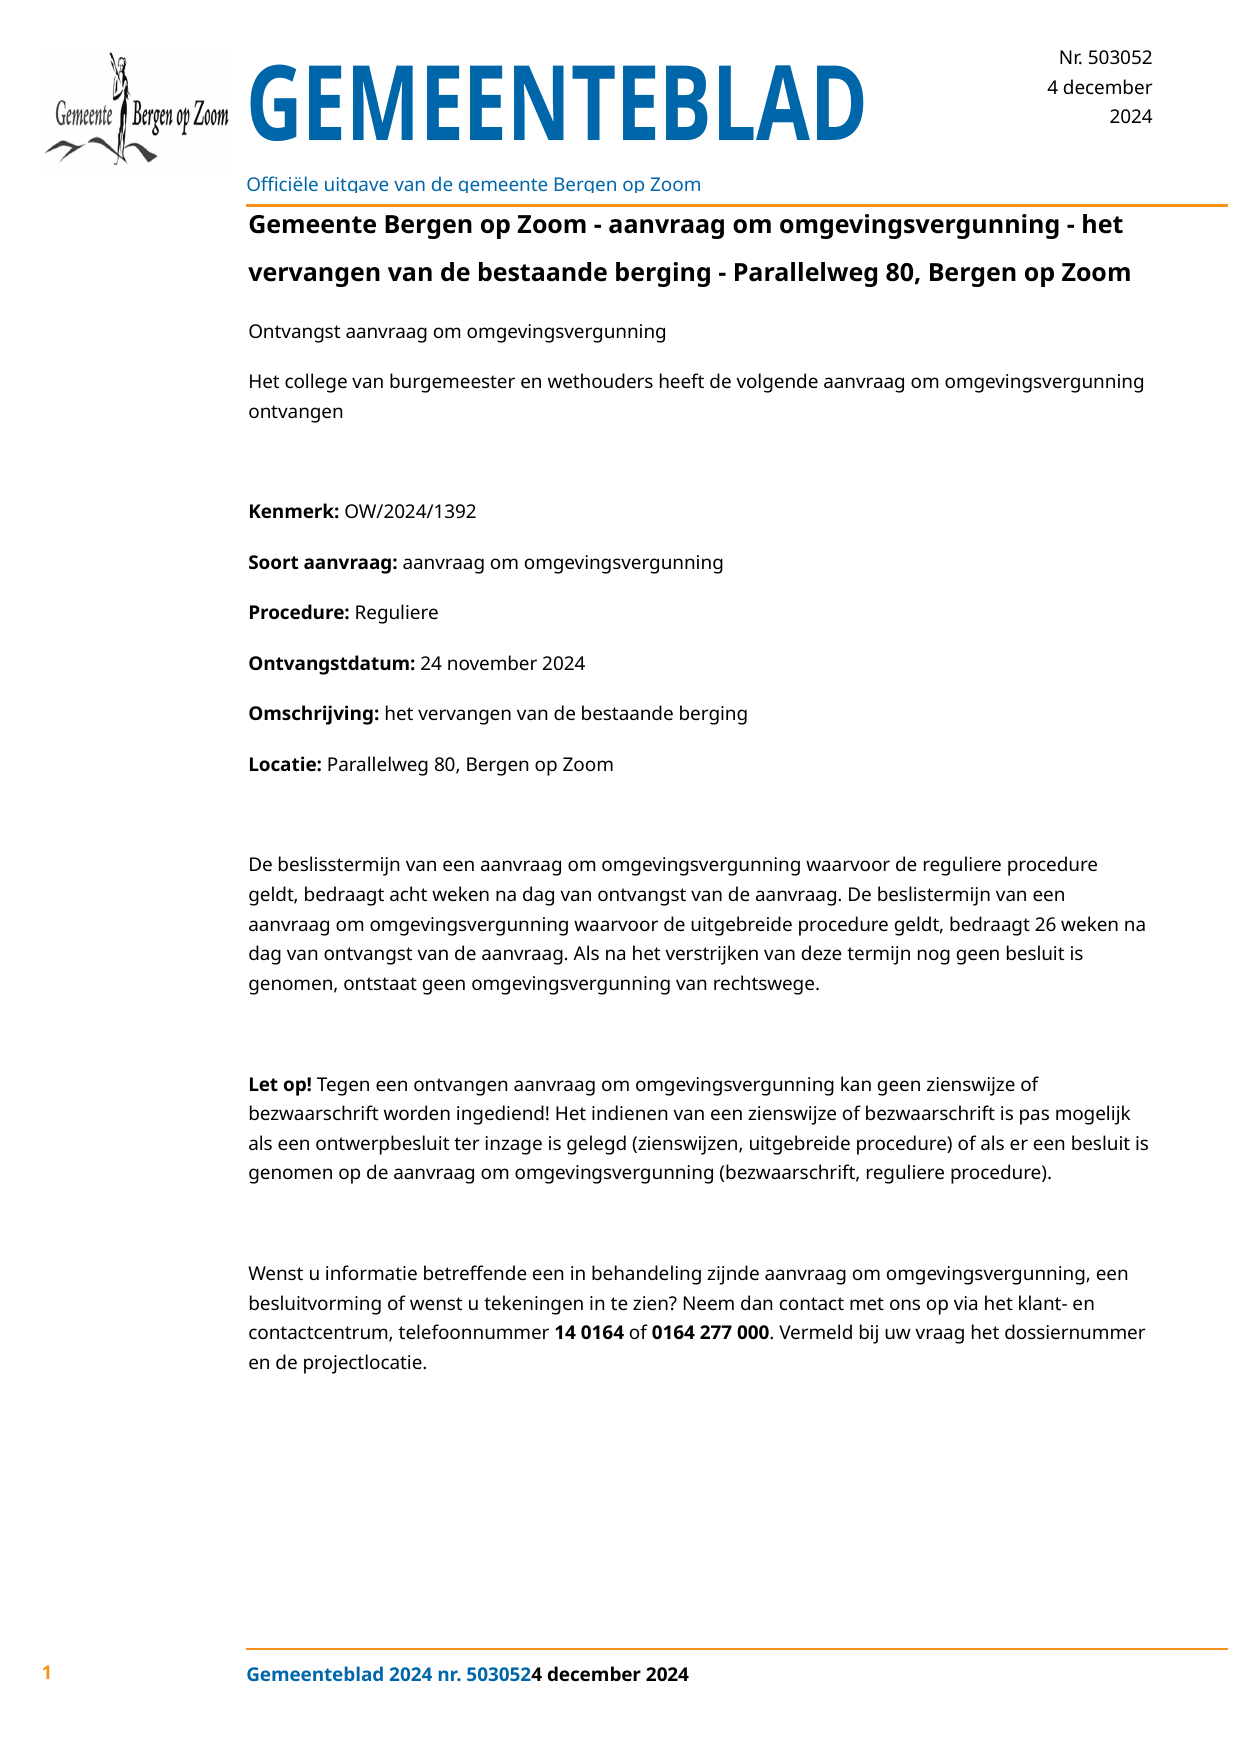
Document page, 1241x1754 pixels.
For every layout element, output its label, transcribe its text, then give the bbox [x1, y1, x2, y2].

text Let op! Tegen een ontvangen aanvraag om omgevingsvergunning kan geen zienswijze of bezwaarschrift worden ingediend! Het indienen van een zienswijze of bezwaarschrift is pas mogelijk als een ontwerpbesluit ter inzage is gelegd (zienswijzen, uitgebreide procedure) of als er een besluit is genomen op de aanvraag om omgevingsvergunning (bezwaarschrift, reguliere procedure). [248, 1071, 1152, 1185]
picture [41, 47, 231, 172]
text Het college van burgemeester en wethouders heeft de volgende aanvraag om omgevingsvergunning ontvangen [248, 368, 1152, 424]
text Locatie: Parallelweg 80, Bergen op Zoom [248, 751, 1152, 777]
text Procedure: Reguliere [248, 599, 1152, 625]
text De beslisstermijn van een aanvraag om omgevingsvergunning waarvoor de reguliere procedure geldt, bedraagt acht weken na dag van ontvangst van de aanvraag. De beslistermijn van een aanvraag om omgevingsvergunning waarvoor de uitgebreide procedure geldt, bedraagt 26 weken na dag van ontvangst van de aanvraag. Als na het verstrijken van deze termijn nog geen besluit is genomen, ontstaat geen omgevingsvergunning van rechtswege. [248, 852, 1152, 996]
text Ontvangstdatum: 24 november 2024 [248, 650, 1152, 676]
text Kenmerk: OW/2024/1392 [248, 499, 1152, 524]
text Soort aanvraag: aanvraag om omgevingsvergunning [248, 549, 1152, 575]
text Omschrijving: het vervangen van de bestaande berging [248, 700, 1152, 726]
text Ontvangst aanvraag om omgevingsvergunning [248, 318, 1152, 344]
text Gemeente Bergen op Zoom - aanvraag om omgevingsvergunning - het vervangen van de bestaande berging - Parallelweg 80, Bergen op Zoom [248, 207, 1152, 288]
text Wenst u informatie betreffende een in behandeling zijnde aanvraag om omgevingsvergunning, een besluitvorming of wenst u tekeningen in te zien? Neem dan contact met ons op via het klant- en contactcentrum, telefoonnummer 14 0164 of 0164 277 000. Vermeld bij uw vraag het dossiernummer en de projectlocatie. [248, 1260, 1152, 1375]
